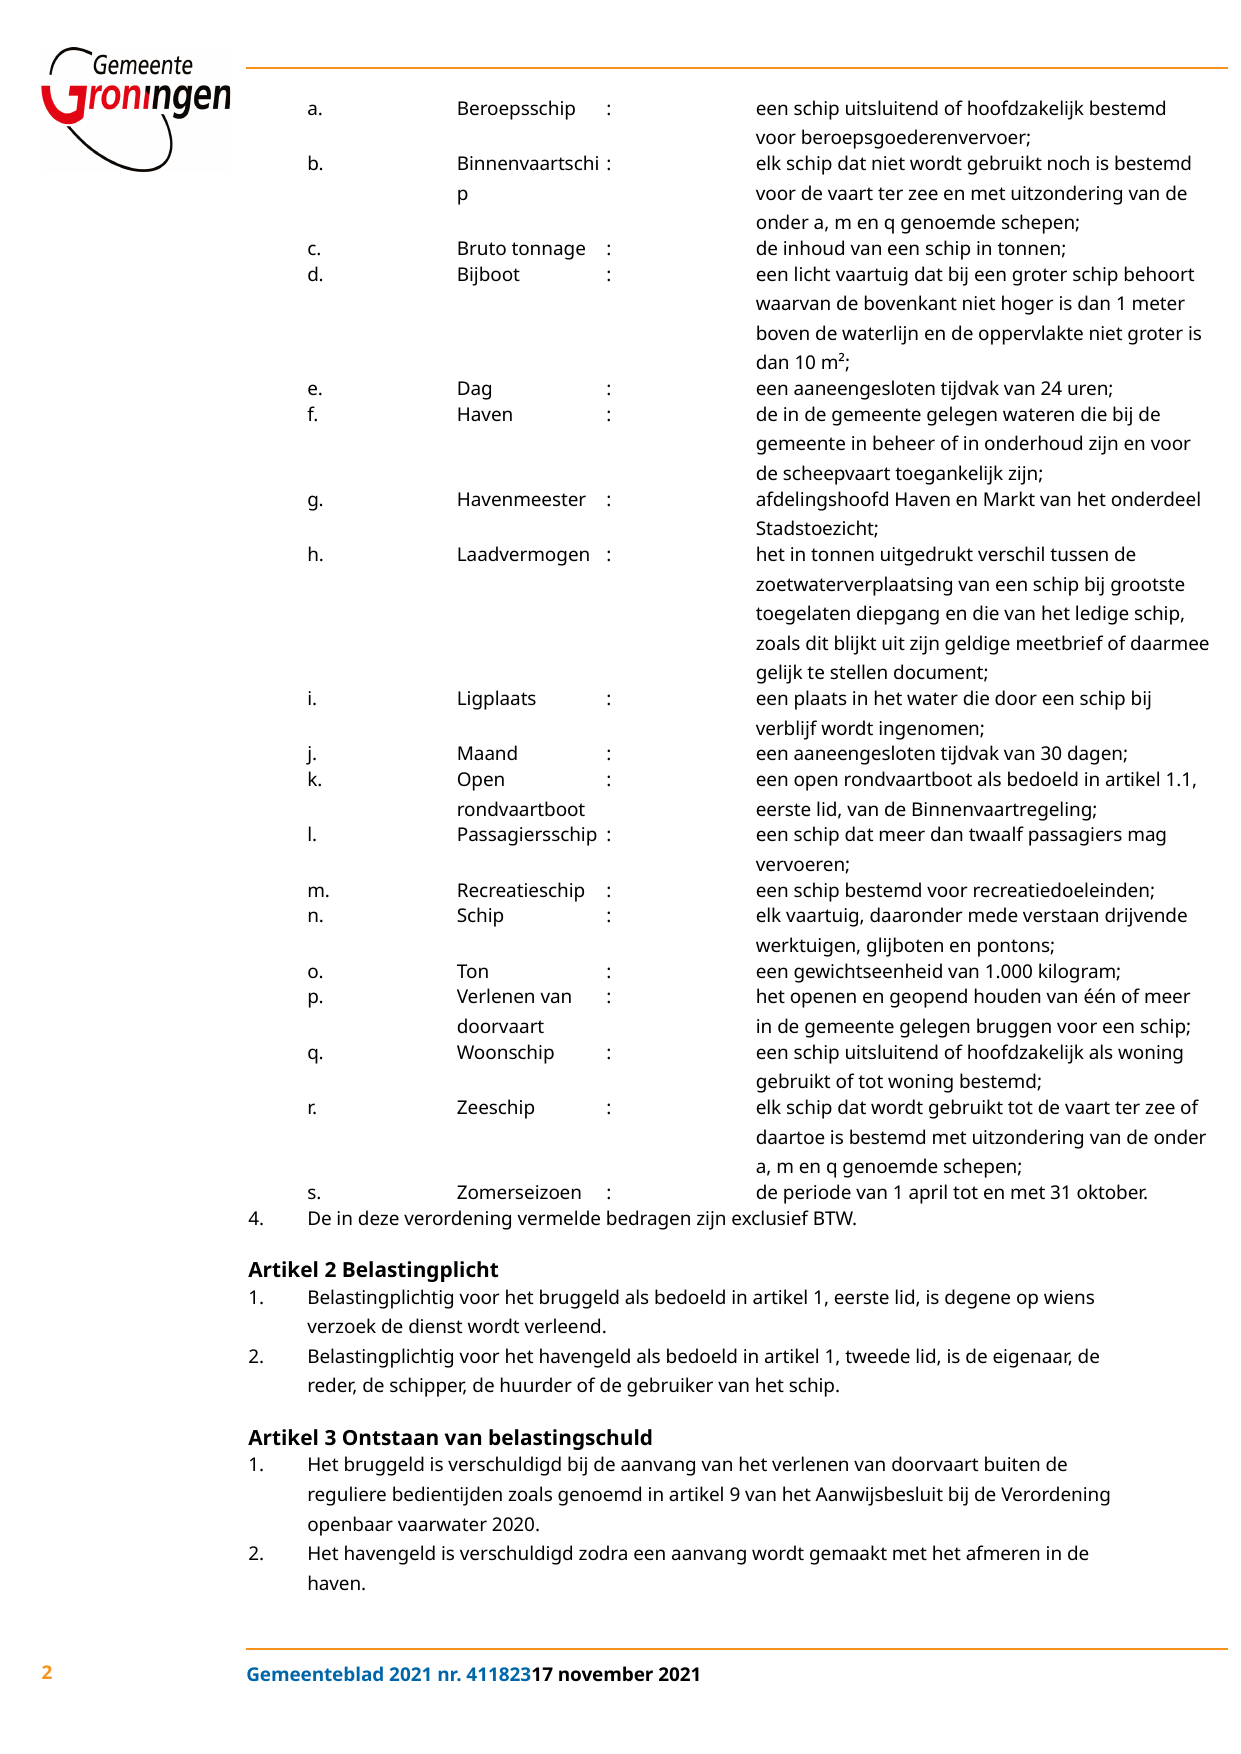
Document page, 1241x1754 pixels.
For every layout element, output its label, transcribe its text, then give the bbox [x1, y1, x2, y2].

table_cell Bijboot [457, 261, 606, 375]
table_cell d. [307, 261, 457, 375]
table_cell een open rondvaartboot als bedoeld in artikel 1.1, eerste lid, van de Binnenvaartregeling; [756, 766, 1211, 822]
table_cell s. [307, 1179, 457, 1205]
list Het bruggeld is verschuldigd bij de aanvang van het verlenen van doorvaart buiten de reguliere bedientijden zoals genoemd in artikel 9 van het Aanwijsbesluit bij de Verordening openbaar vaarwater 2020. [248, 1452, 1152, 1536]
table_cell : [606, 903, 756, 958]
table_cell Maand [457, 741, 606, 766]
table_cell elk schip dat niet wordt gebruikt noch is bestemd voor de vaart ter zee en met uitzondering van de onder a, m en q genoemde schepen; [756, 150, 1211, 235]
table_cell Ligplaats [457, 685, 606, 741]
table_header a. [307, 95, 457, 150]
table_cell q. [307, 1039, 457, 1094]
table_cell : [606, 766, 756, 822]
table_cell l. [307, 822, 457, 877]
list Belastingplichtig voor het bruggeld als bedoeld in artikel 1, eerste lid, is degene op wiens verzoek de dienst wordt verleend. [248, 1284, 1152, 1339]
table_cell o. [307, 958, 457, 984]
table_cell r. [307, 1094, 457, 1179]
table_cell Zeeschip [457, 1094, 606, 1179]
table_cell een schip dat meer dan twaalf passagiers mag vervoeren; [756, 822, 1211, 877]
table_cell : [606, 261, 756, 375]
table_cell : [606, 822, 756, 877]
table_header : [606, 95, 756, 150]
table_cell de in de gemeente gelegen wateren die bij de gemeente in beheer of in onderhoud zijn en voor de scheepvaart toegankelijk zijn; [756, 401, 1211, 486]
picture [41, 47, 231, 172]
table_cell Schip [457, 903, 606, 958]
table_cell Zomerseizoen [457, 1179, 606, 1205]
table_header Beroepsschip [457, 95, 606, 150]
table_cell i. [307, 685, 457, 741]
table_cell een schip uitsluitend of hoofdzakelijk als woning gebruikt of tot woning bestemd; [756, 1039, 1211, 1094]
table_cell de inhoud van een schip in tonnen; [756, 235, 1211, 261]
list Belastingplichtig voor het havengeld als bedoeld in artikel 1, tweede lid, is de eigenaar, de reder, de schipper, de huurder of de gebruiker van het schip. [248, 1343, 1152, 1398]
table_cell g. [307, 486, 457, 541]
list Het havengeld is verschuldigd zodra een aanvang wordt gemaakt met het afmeren in de haven. [248, 1540, 1152, 1596]
table_cell : [606, 958, 756, 984]
table_cell afdelingshoofd Haven en Markt van het onderdeel Stadstoezicht; [756, 486, 1211, 541]
table_cell h. [307, 541, 457, 685]
table_cell : [606, 150, 756, 235]
table_cell Verlenen van doorvaart [457, 984, 606, 1039]
table_cell een plaats in het water die door een schip bij verblijf wordt ingenomen; [756, 685, 1211, 741]
table_cell : [606, 486, 756, 541]
text Artikel 3 Ontstaan van belastingschuld [248, 1423, 1152, 1452]
table_cell m. [307, 877, 457, 903]
table_cell Woonschip [457, 1039, 606, 1094]
table_cell elk schip dat wordt gebruikt tot de vaart ter zee of daartoe is bestemd met uitzondering van de onder a, m en q genoemde schepen; [756, 1094, 1211, 1179]
table_cell : [606, 375, 756, 401]
table_cell : [606, 877, 756, 903]
table_cell : [606, 741, 756, 766]
table_cell j. [307, 741, 457, 766]
table_cell een gewichtseenheid van 1.000 kilogram; [756, 958, 1211, 984]
table_cell f. [307, 401, 457, 486]
table_header een schip uitsluitend of hoofdzakelijk bestemd voor beroepsgoederenvervoer; [756, 95, 1211, 150]
table_cell Recreatieschip [457, 877, 606, 903]
table_cell Open rondvaartboot [457, 766, 606, 822]
table_cell Dag [457, 375, 606, 401]
table_cell Ton [457, 958, 606, 984]
table_cell een aaneengesloten tijdvak van 30 dagen; [756, 741, 1211, 766]
list De in deze verordening vermelde bedragen zijn exclusief BTW. [248, 1205, 1152, 1231]
table_cell : [606, 984, 756, 1039]
table_cell : [606, 1039, 756, 1094]
table_cell : [606, 685, 756, 741]
table_cell Havenmeester [457, 486, 606, 541]
table_cell : [606, 1094, 756, 1179]
table_cell elk vaartuig, daaronder mede verstaan drijvende werktuigen, glijboten en pontons; [756, 903, 1211, 958]
table_cell het in tonnen uitgedrukt verschil tussen de zoetwaterverplaatsing van een schip bij grootste toegelaten diepgang en die van het ledige schip, zoals dit blijkt uit zijn geldige meetbrief of daarmee gelijk te stellen document; [756, 541, 1211, 685]
table_cell Passagiersschip [457, 822, 606, 877]
table_cell het openen en geopend houden van één of meer in de gemeente gelegen bruggen voor een schip; [756, 984, 1211, 1039]
table_cell een schip bestemd voor recreatiedoeleinden; [756, 877, 1211, 903]
table_cell Bruto tonnage [457, 235, 606, 261]
table_cell c. [307, 235, 457, 261]
table_cell b. [307, 150, 457, 235]
table_cell : [606, 1179, 756, 1205]
table_cell : [606, 235, 756, 261]
table_cell de periode van 1 april tot en met 31 oktober. [756, 1179, 1211, 1205]
table_cell Binnenvaartschip [457, 150, 606, 235]
table_cell p. [307, 984, 457, 1039]
table_cell Laadvermogen [457, 541, 606, 685]
table_cell n. [307, 903, 457, 958]
table_cell k. [307, 766, 457, 822]
table_cell : [606, 541, 756, 685]
table_cell Haven [457, 401, 606, 486]
text Artikel 2 Belastingplicht [248, 1256, 1152, 1284]
table_cell een licht vaartuig dat bij een groter schip behoort waarvan de bovenkant niet hoger is dan 1 meter boven de waterlijn en de oppervlakte niet groter is dan 10 m²; [756, 261, 1211, 375]
table_cell e. [307, 375, 457, 401]
table_cell : [606, 401, 756, 486]
table_cell een aaneengesloten tijdvak van 24 uren; [756, 375, 1211, 401]
